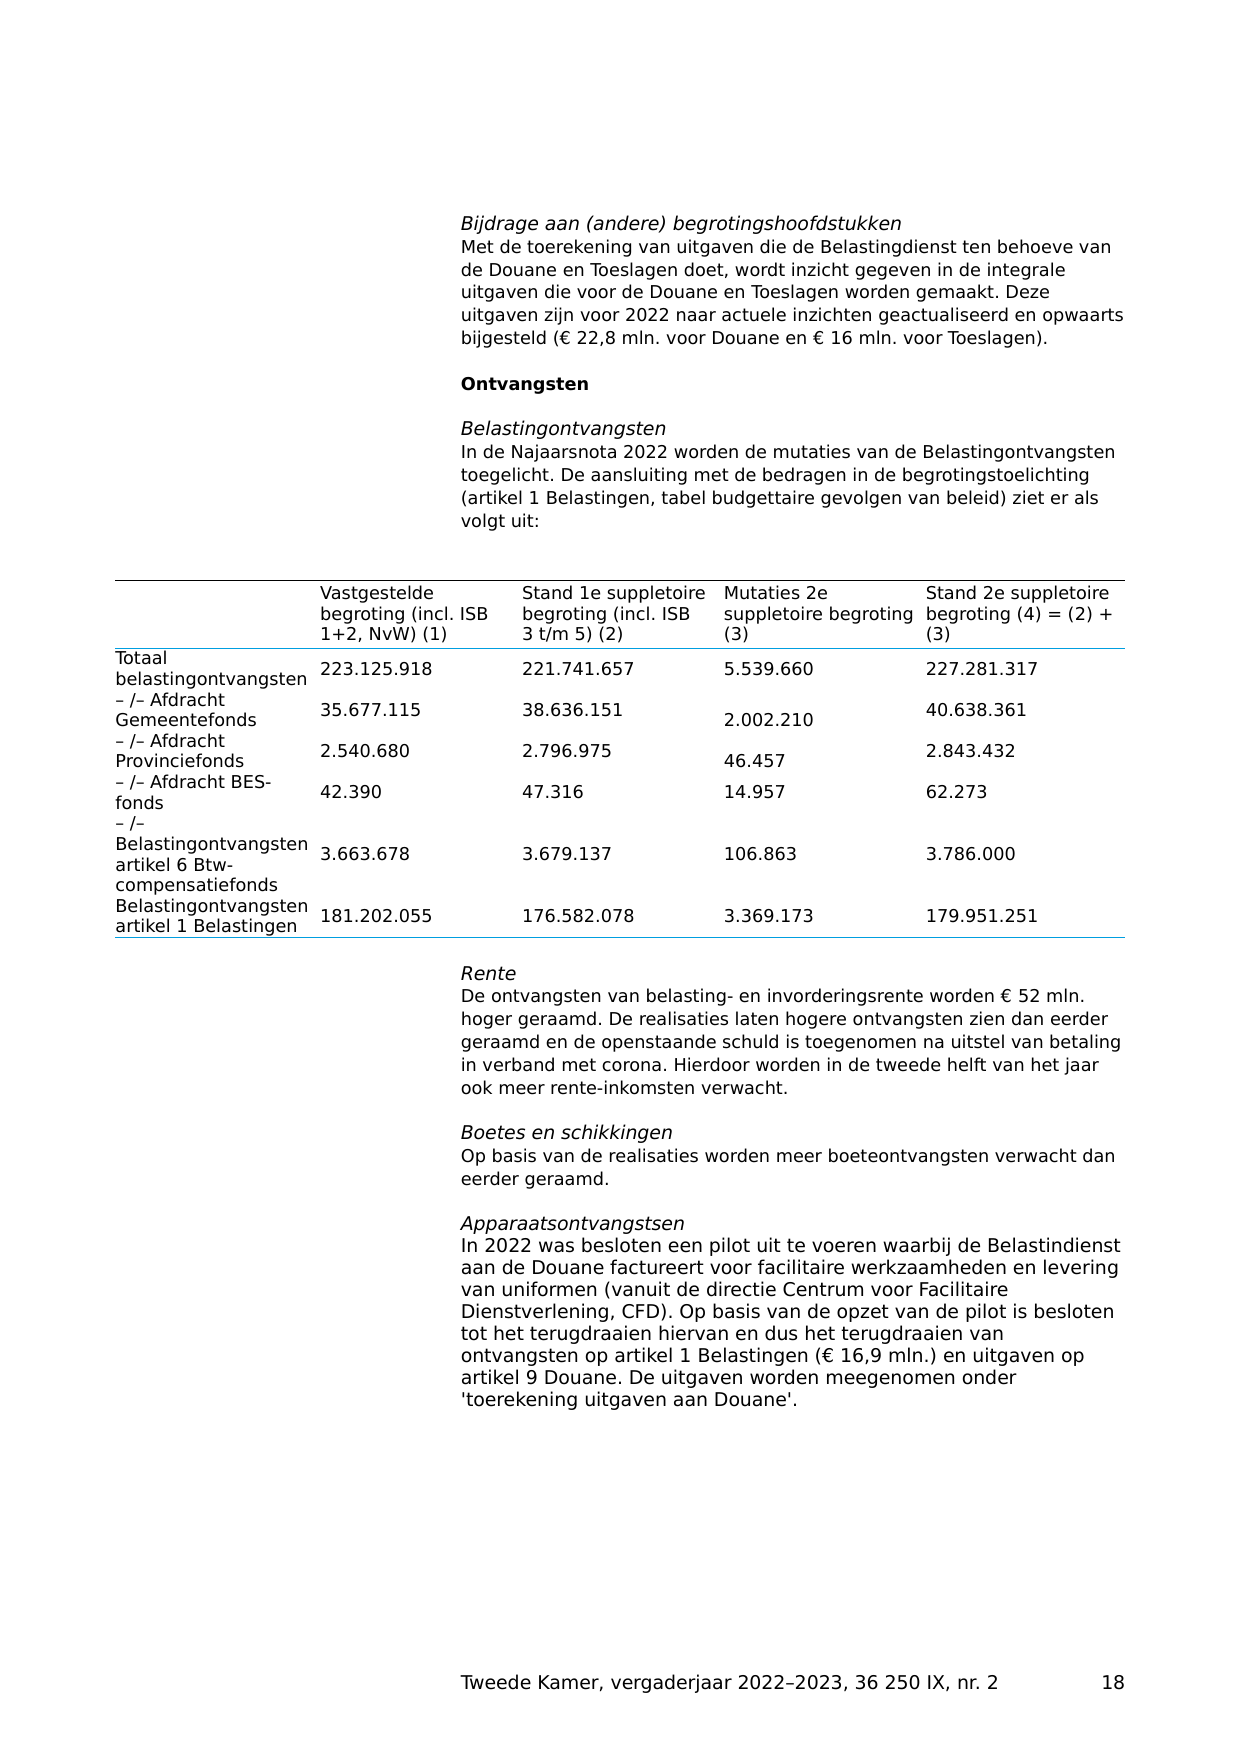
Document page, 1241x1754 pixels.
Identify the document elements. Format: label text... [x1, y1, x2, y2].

table_cell – /– Afdracht BES-fonds [115, 772, 317, 813]
table_cell Stand 1e suppletoire begroting (incl. ISB 3 t/m 5) (2) [519, 581, 721, 648]
table_cell 176.582.078 [519, 896, 721, 937]
table_cell 3.786.000 [923, 813, 1125, 896]
table_cell Mutaties 2e suppletoire begroting (3) [721, 581, 923, 648]
table_cell 3.679.137 [519, 813, 721, 896]
text Ontvangsten [461, 372, 1125, 395]
table_cell 2.002.210 [721, 690, 923, 731]
table_cell 227.281.317 [923, 649, 1125, 689]
text Belastingontvangsten [461, 418, 1125, 440]
table_cell 46.457 [721, 731, 923, 772]
text Met de toerekening van uitgaven die de Belastingdienst ten behoeve van de Douane en Toeslagen doet, wordt inzicht gegeven in de integrale uitgaven die voor de Douane en Toeslagen worden gemaakt. Deze uitgaven zijn voor 2022 naar actuele inzichten geactualiseerd en opwaarts bijgesteld (€ 22,8 mln. voor Douane en € 16 mln. voor Toeslagen). [461, 235, 1125, 349]
table_cell – /– Belastingontvangsten artikel 6 Btw-compensatiefonds [115, 813, 317, 896]
table_header Tabel 9 Belastingontvangsten (bedragen x € 1.000) [115, 555, 1125, 579]
table_cell [115, 581, 317, 648]
table_cell 35.677.115 [317, 690, 519, 731]
table_cell 221.741.657 [519, 649, 721, 689]
table_cell – /– Afdracht Provinciefonds [115, 731, 317, 772]
text Bijdrage aan (andere) begrotingshoofdstukken [461, 213, 1125, 235]
table_cell 3.369.173 [721, 896, 923, 937]
table_cell 2.796.975 [519, 731, 721, 772]
table_cell 38.636.151 [519, 690, 721, 731]
table_cell Belastingontvangsten artikel 1 Belastingen [115, 896, 317, 937]
text Boetes en schikkingen [461, 1122, 1125, 1144]
table_cell 223.125.918 [317, 649, 519, 689]
table_cell 106.863 [721, 813, 923, 896]
text In de Najaarsnota 2022 worden de mutaties van de Belastingontvangsten toegelicht. De aansluiting met de bedragen in de begrotingstoelichting (artikel 1 Belastingen, tabel budgettaire gevolgen van beleid) ziet er als volgt uit: [461, 440, 1125, 532]
table_cell Vastgestelde begroting (incl. ISB 1+2, NvW) (1) [317, 581, 519, 648]
table_cell 2.843.432 [923, 731, 1125, 772]
text De ontvangsten van belasting- en invorderingsrente worden € 52 mln. hoger geraamd. De realisaties laten hogere ontvangsten zien dan eerder geraamd en de openstaande schuld is toegenomen na uitstel van betaling in verband met corona. Hierdoor worden in de tweede helft van het jaar ook meer rente-inkomsten verwacht. [461, 984, 1125, 1099]
table_cell 42.390 [317, 772, 519, 813]
table_cell 5.539.660 [721, 649, 923, 689]
table_cell 40.638.361 [923, 690, 1125, 731]
table_cell 62.273 [923, 772, 1125, 813]
table_cell – /– Afdracht Gemeentefonds [115, 690, 317, 731]
text Apparaatsontvangstsen [461, 1213, 1125, 1235]
table_cell 47.316 [519, 772, 721, 813]
table_cell 3.663.678 [317, 813, 519, 896]
table_cell 179.951.251 [923, 896, 1125, 937]
table_cell 181.202.055 [317, 896, 519, 937]
text In 2022 was besloten een pilot uit te voeren waarbij de Belastindienst aan de Douane factureert voor facilitaire werkzaamheden en levering van uniformen (vanuit de directie Centrum voor Facilitaire Dienstverlening, CFD). Op basis van de opzet van de pilot is besloten tot het terugdraaien hiervan en dus het terugdraaien van ontvangsten op artikel 1 Belastingen (€ 16,9 mln.) en uitgaven op artikel 9 Douane. De uitgaven worden meegenomen onder 'toerekening uitgaven aan Douane'. [461, 1235, 1125, 1411]
table_cell 2.540.680 [317, 731, 519, 772]
table_cell Totaal belastingontvangsten [115, 649, 317, 689]
text Op basis van de realisaties worden meer boeteontvangsten verwacht dan eerder geraamd. [461, 1144, 1125, 1190]
text Rente [461, 963, 1125, 984]
table_cell Stand 2e suppletoire begroting (4) = (2) + (3) [923, 581, 1125, 648]
table_cell 14.957 [721, 772, 923, 813]
